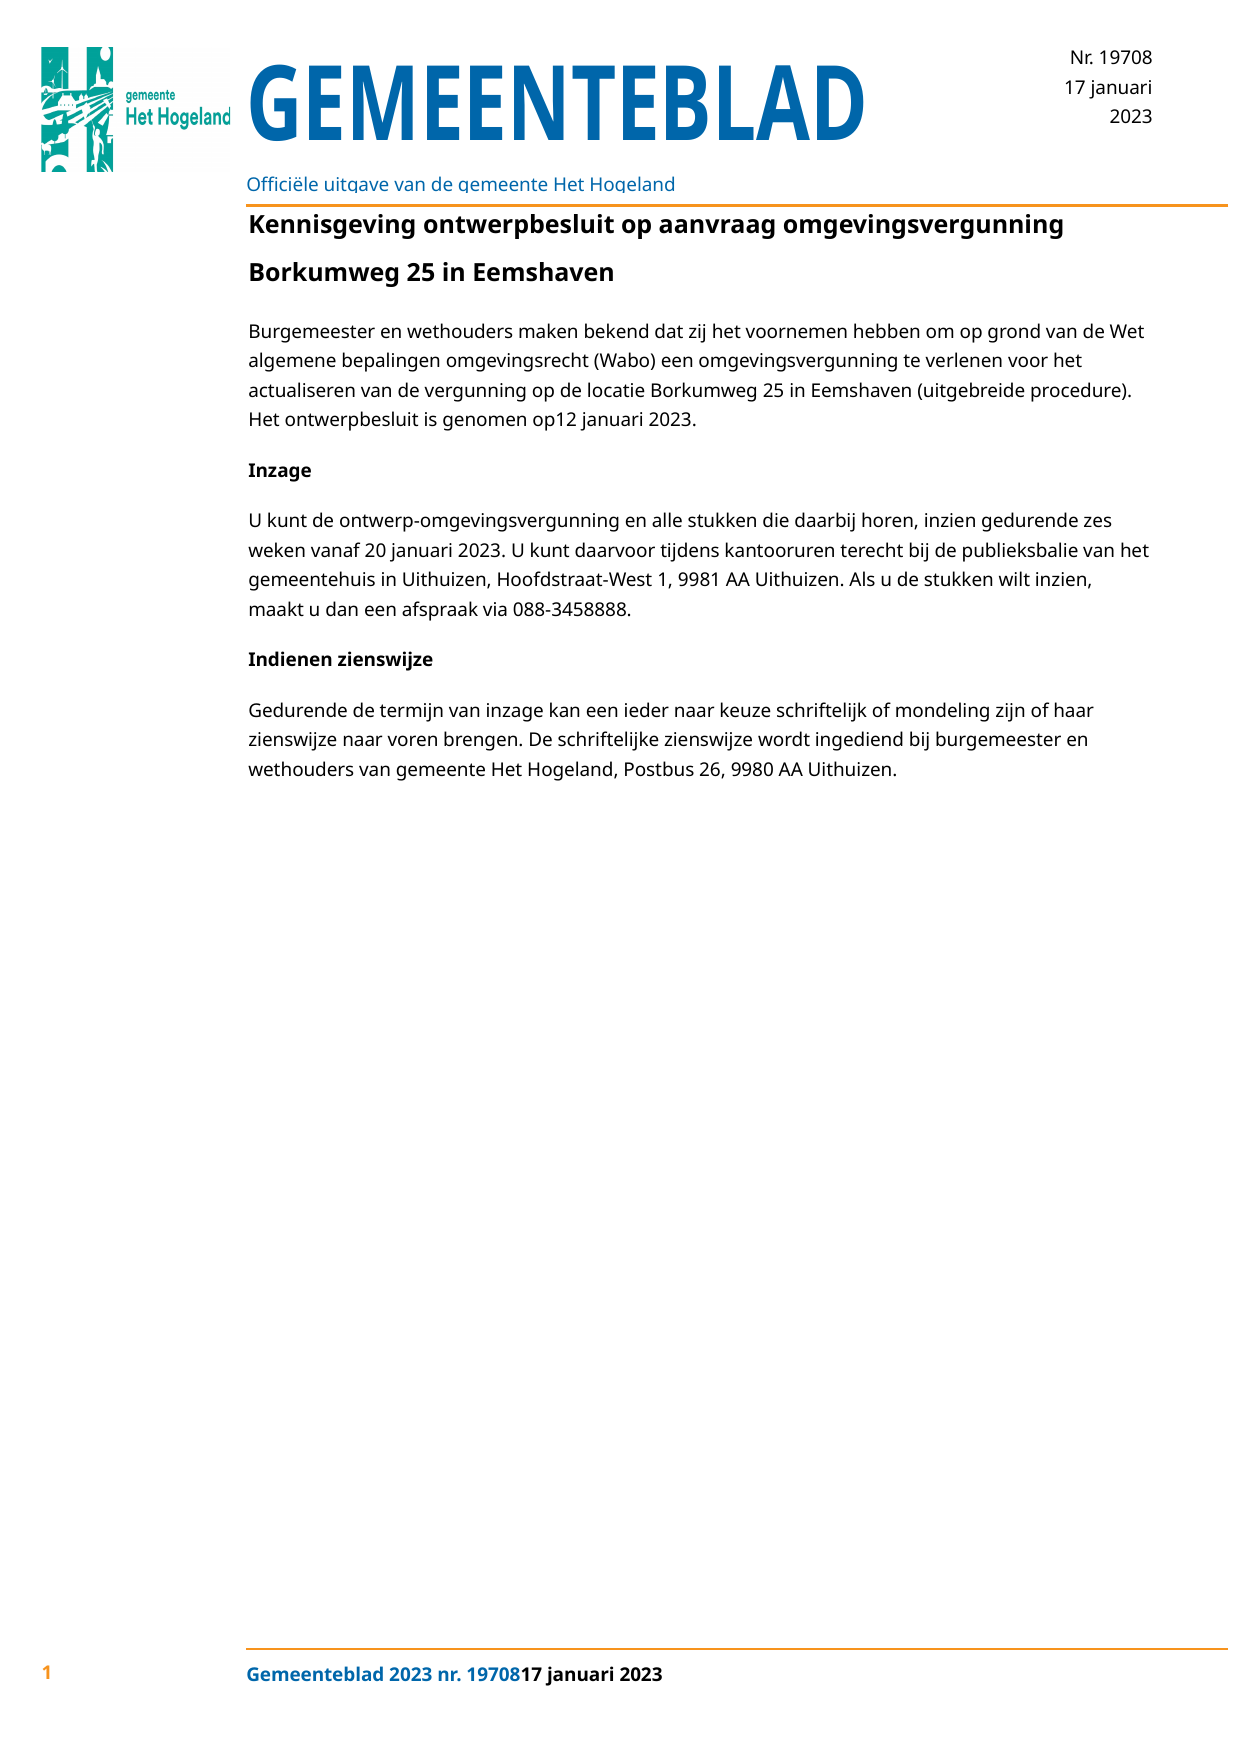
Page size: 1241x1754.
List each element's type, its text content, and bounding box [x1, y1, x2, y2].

text Burgemeester en wethouders maken bekend dat zij het voornemen hebben om op grond van de Wet algemene bepalingen omgevingsrecht (Wabo) een omgevingsvergunning te verlenen voor het actualiseren van de vergunning op de locatie Borkumweg 25 in Eemshaven (uitgebreide procedure). Het ontwerpbesluit is genomen op12 januari 2023. [248, 318, 1152, 432]
text Gedurende de termijn van inzage kan een ieder naar keuze schriftelijk of mondeling zijn of haar zienswijze naar voren brengen. De schriftelijke zienswijze wordt ingediend bij burgemeester en wethouders van gemeente Het Hogeland, Postbus 26, 9980 AA Uithuizen. [248, 697, 1152, 782]
text Inzage [248, 457, 1152, 483]
picture [41, 47, 231, 172]
text U kunt de ontwerp-omgevingsvergunning en alle stukken die daarbij horen, inzien gedurende zes weken vanaf 20 januari 2023. U kunt daarvoor tijdens kantooruren terecht bij de publieksbalie van het gemeentehuis in Uithuizen, Hoofdstraat-West 1, 9981 AA Uithuizen. Als u de stukken wilt inzien, maakt u dan een afspraak via 088-3458888. [248, 507, 1152, 622]
text Indienen zienswijze [248, 647, 1152, 672]
text Kennisgeving ontwerpbesluit op aanvraag omgevingsvergunning Borkumweg 25 in Eemshaven [248, 207, 1152, 288]
